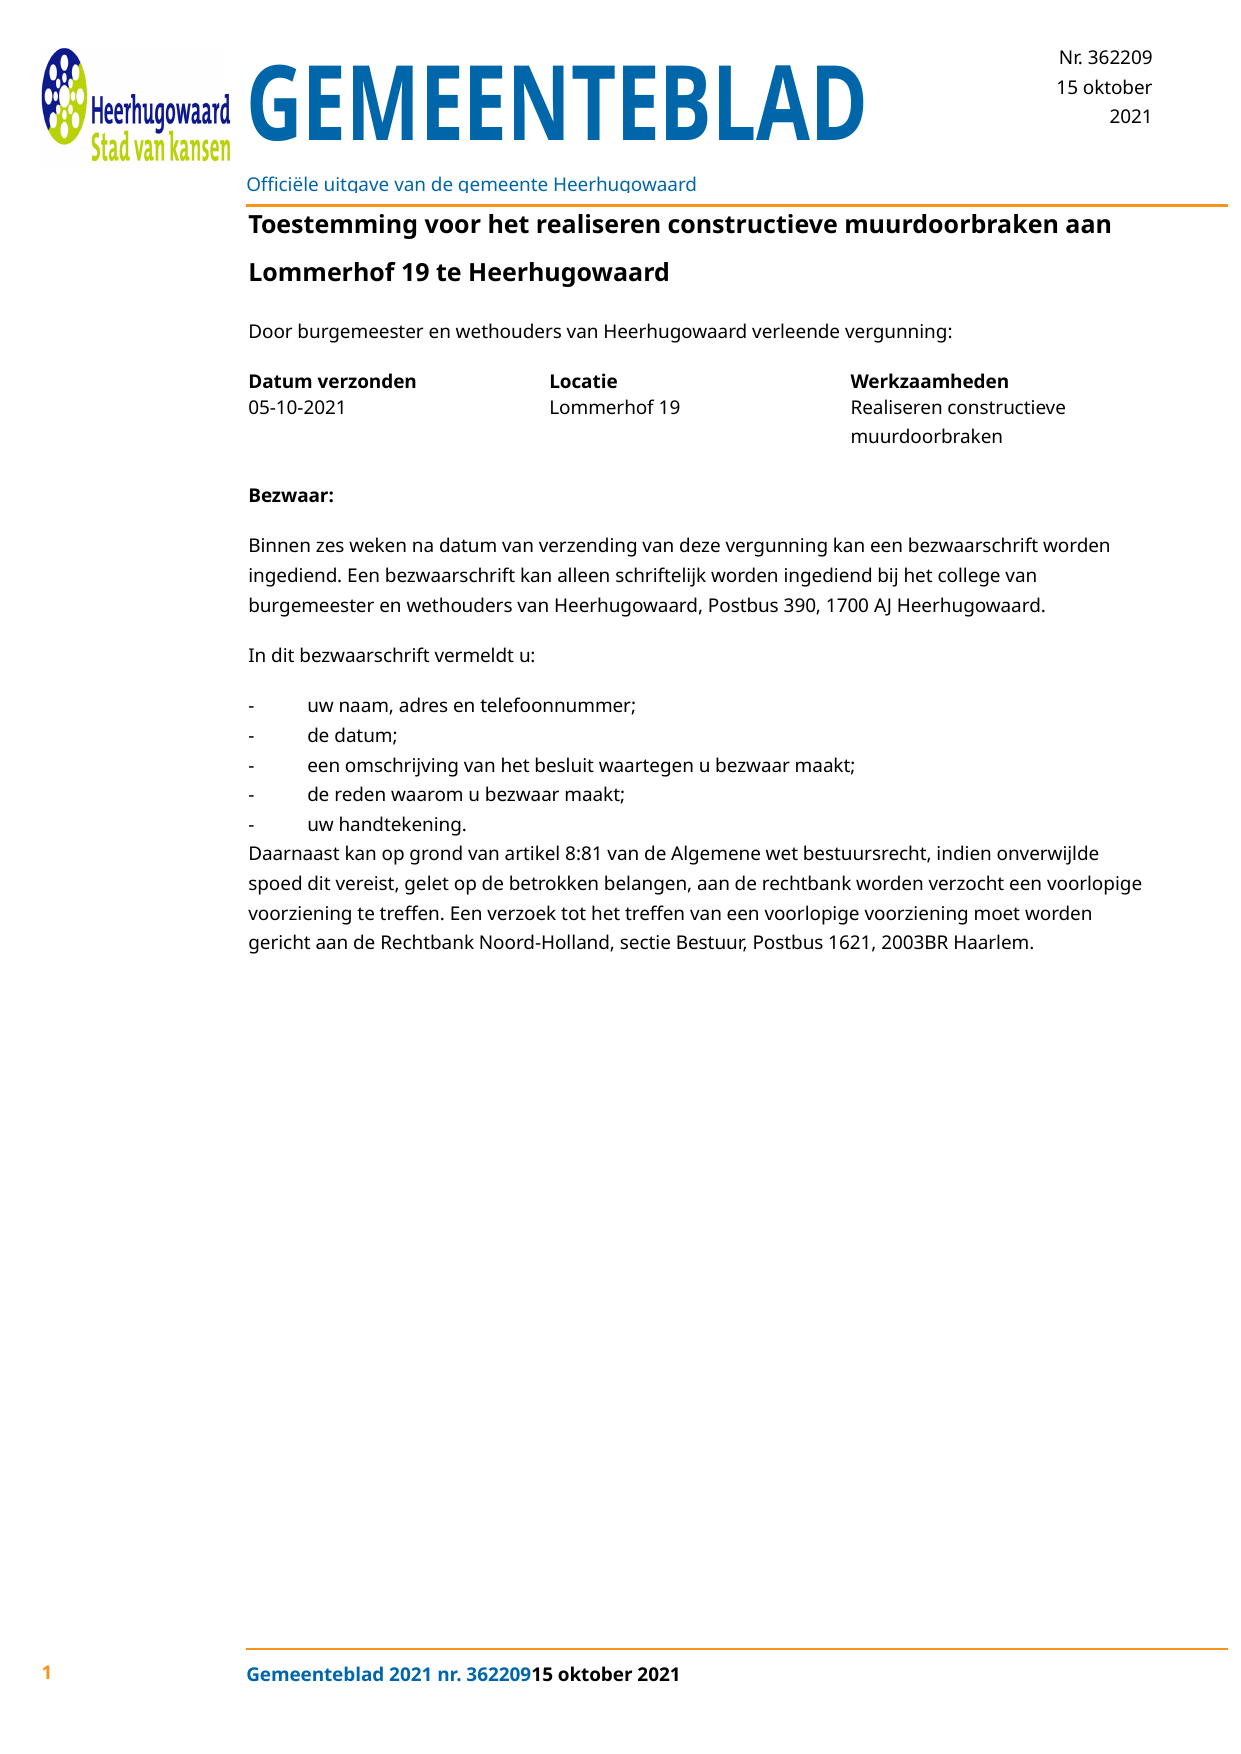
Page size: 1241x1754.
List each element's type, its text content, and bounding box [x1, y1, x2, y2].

list uw naam, adres en telefoonnummer; [248, 693, 1152, 718]
table_header Datum verzonden [248, 369, 549, 394]
text Daarnaast kan op grond van artikel 8:81 van de Algemene wet bestuursrecht, indien onverwijlde spoed dit vereist, gelet op de betrokken belangen, aan de rechtbank worden verzocht een voorlopige voorziening te treffen. Een verzoek tot het treffen van een voorlopige voorziening moet worden gericht aan de Rechtbank Noord-Holland, sectie Bestuur, Postbus 1621, 2003BR Haarlem. [248, 841, 1152, 955]
table_cell Lommerhof 19 [549, 394, 850, 479]
text Binnen zes weken na datum van verzending van deze vergunning kan een bezwaarschrift worden ingediend. Een bezwaarschrift kan alleen schriftelijk worden ingediend bij het college van burgemeester en wethouders van Heerhugowaard, Postbus 390, 1700 AJ Heerhugowaard. [248, 533, 1152, 618]
text Bezwaar: [248, 482, 1152, 508]
table_header Werkzaamheden [850, 369, 1152, 394]
list uw handtekening. [248, 811, 1152, 837]
picture [41, 47, 231, 172]
list de reden waarom u bezwaar maakt; [248, 781, 1152, 807]
table_header Locatie [549, 369, 850, 394]
table_cell Realiseren constructieve muurdoorbraken [850, 394, 1152, 479]
text In dit bezwaarschrift vermeldt u: [248, 642, 1152, 668]
list de datum; [248, 722, 1152, 748]
text Door burgemeester en wethouders van Heerhugowaard verleende vergunning: [248, 318, 1152, 344]
list een omschrijving van het besluit waartegen u bezwaar maakt; [248, 752, 1152, 778]
text Toestemming voor het realiseren constructieve muurdoorbraken aan Lommerhof 19 te Heerhugowaard [248, 207, 1152, 288]
table_cell 05-10-2021 [248, 394, 549, 479]
